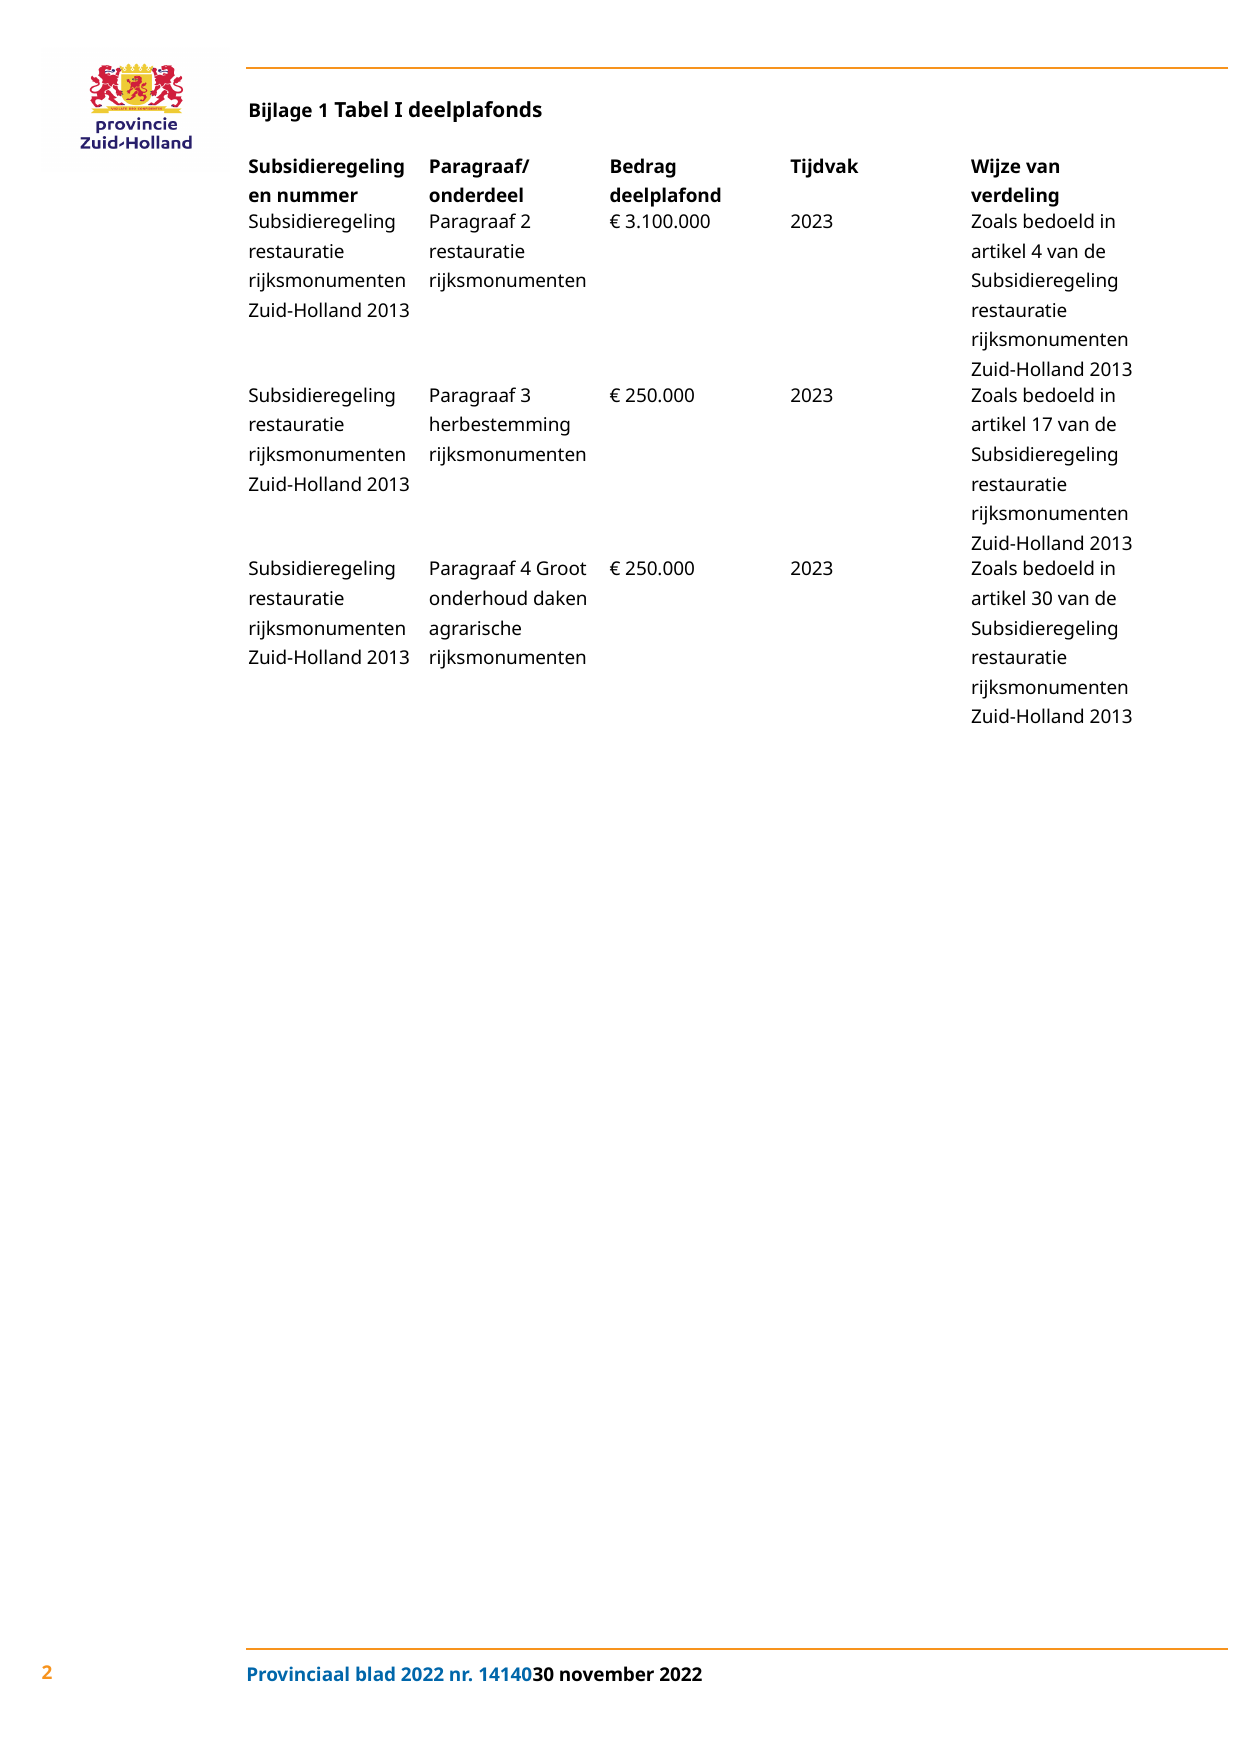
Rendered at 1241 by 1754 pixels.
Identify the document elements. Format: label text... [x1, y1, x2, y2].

table_cell Subsidieregeling restauratie rijksmonumenten Zuid-Holland 2013 [248, 382, 429, 556]
table_header Paragraaf/onderdeel [429, 153, 609, 208]
table_cell Zoals bedoeld in artikel 30 van de Subsidieregeling restauratie rijksmonumenten Zuid-Holland 2013 [971, 556, 1152, 729]
table_header Subsidieregeling en nummer [248, 153, 429, 208]
table_cell Paragraaf 3 herbestemming rijksmonumenten [429, 382, 609, 556]
table_cell € 250.000 [609, 556, 790, 729]
picture [41, 47, 231, 172]
table_cell € 250.000 [609, 382, 790, 556]
table_cell Subsidieregeling restauratie rijksmonumenten Zuid-Holland 2013 [248, 556, 429, 729]
table_cell 2023 [790, 208, 971, 382]
table_cell € 3.100.000 [609, 208, 790, 382]
text Bijlage 1 Tabel I deelplafonds [248, 95, 1152, 123]
table_cell 2023 [790, 382, 971, 556]
table_header Wijze van verdeling [971, 153, 1152, 208]
table_cell Paragraaf 4 Groot onderhoud daken agrarische rijksmonumenten [429, 556, 609, 729]
table_cell Paragraaf 2 restauratie rijksmonumenten [429, 208, 609, 382]
table_cell 2023 [790, 556, 971, 729]
table_cell Subsidieregeling restauratie rijksmonumenten Zuid-Holland 2013 [248, 208, 429, 382]
table_cell Zoals bedoeld in artikel 17 van de Subsidieregeling restauratie rijksmonumenten Zuid-Holland 2013 [971, 382, 1152, 556]
table_cell Zoals bedoeld in artikel 4 van de Subsidieregeling restauratie rijksmonumenten Zuid-Holland 2013 [971, 208, 1152, 382]
table_header Bedrag deelplafond [609, 153, 790, 208]
table_header Tijdvak [790, 153, 971, 208]
